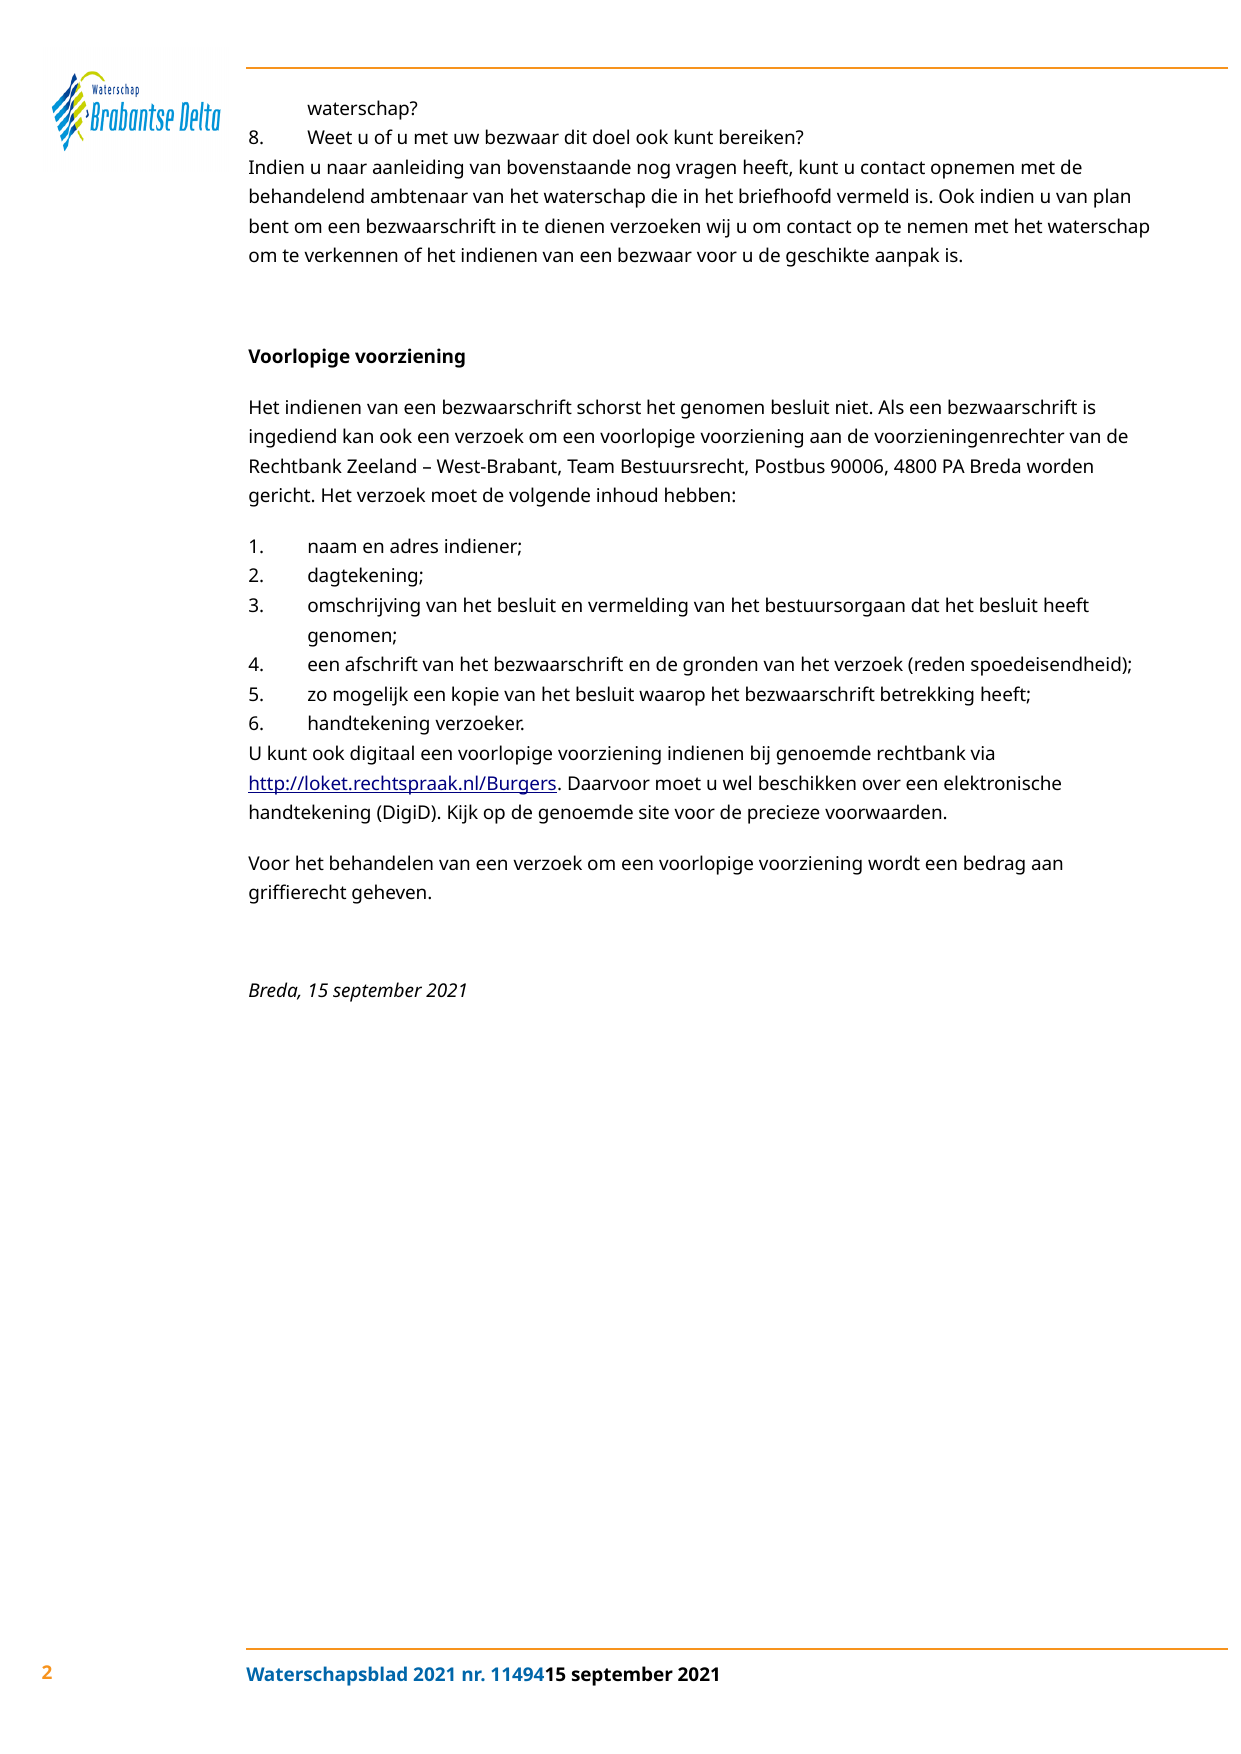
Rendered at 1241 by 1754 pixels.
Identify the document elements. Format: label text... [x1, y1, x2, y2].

list naam en adres indiener; [248, 533, 1152, 559]
list een afschrift van het bezwaarschrift en de gronden van het verzoek (reden spoedeisendheid); [248, 651, 1152, 677]
list Weet u of u met uw bezwaar dit doel ook kunt bereiken? [248, 124, 1152, 150]
text U kunt ook digitaal een voorlopige voorziening indienen bij genoemde rechtbank via http://loket.rechtspraak.nl/Burgers. Daarvoor moet u wel beschikken over een elektronische handtekening (DigiD). Kijk op de genoemde site voor de precieze voorwaarden. [248, 740, 1152, 825]
text Voorlopige voorziening [248, 343, 1152, 369]
text Indien u naar aanleiding van bovenstaande nog vragen heeft, kunt u contact opnemen met de behandelend ambtenaar van het waterschap die in het briefhoofd vermeld is. Ook indien u van plan bent om een bezwaarschrift in te dienen verzoeken wij u om contact op te nemen met het waterschap om te verkennen of het indienen van een bezwaar voor u de geschikte aanpak is. [248, 154, 1152, 268]
picture [41, 47, 231, 172]
list omschrijving van het besluit en vermelding van het bestuursorgaan dat het besluit heeft genomen; [248, 592, 1152, 648]
list zo mogelijk een kopie van het besluit waarop het bezwaarschrift betrekking heeft; [248, 681, 1152, 707]
text Voor het behandelen van een verzoek om een voorlopige voorziening wordt een bedrag aan griffierecht geheven. [248, 850, 1152, 905]
list dagtekening; [248, 563, 1152, 588]
list waterschap? [248, 95, 1152, 121]
list handtekening verzoeker. [248, 711, 1152, 736]
text Breda, 15 september 2021 [248, 978, 1152, 1003]
text Het indienen van een bezwaarschrift schorst het genomen besluit niet. Als een bezwaarschrift is ingediend kan ook een verzoek om een voorlopige voorziening aan de voorzieningenrechter van de Rechtbank Zeeland – West-Brabant, Team Bestuursrecht, Postbus 90006, 4800 PA Breda worden gericht. Het verzoek moet de volgende inhoud hebben: [248, 394, 1152, 508]
